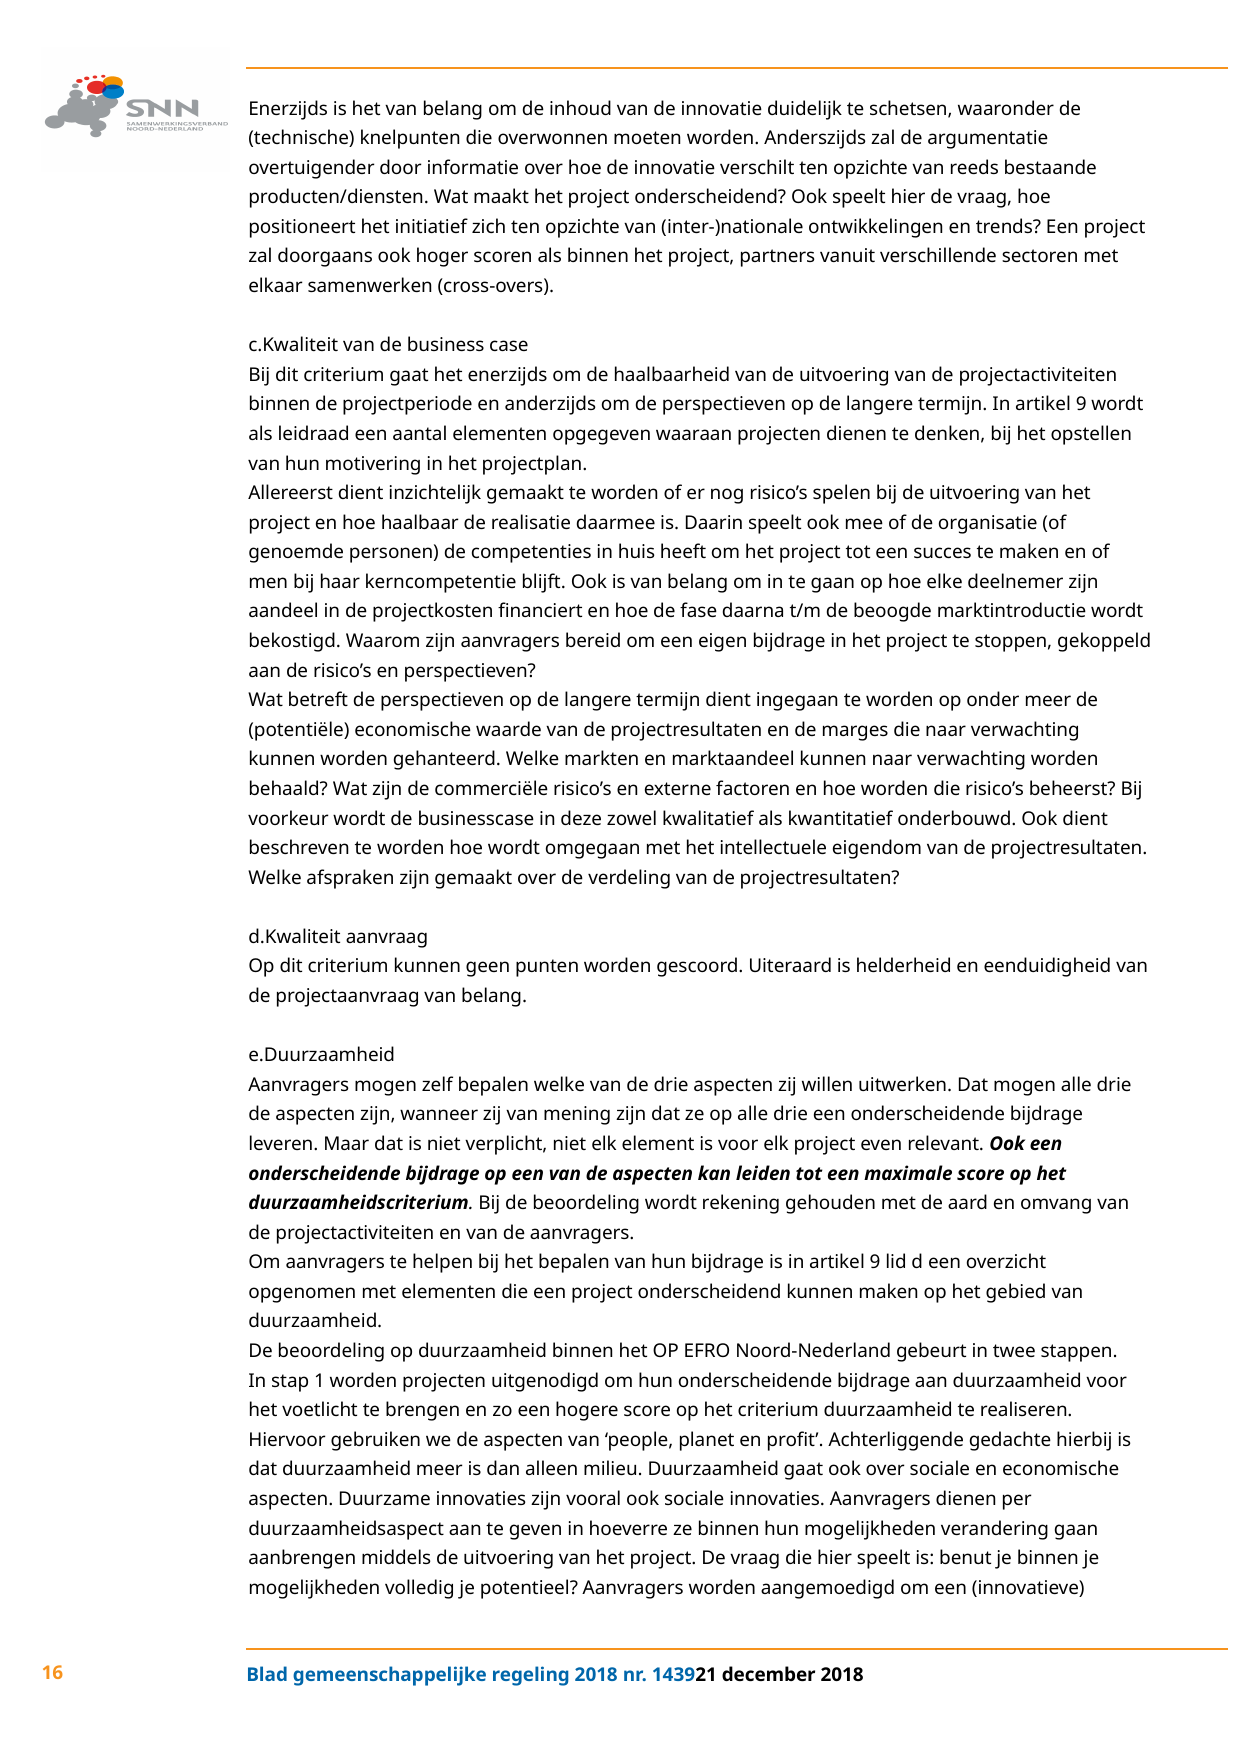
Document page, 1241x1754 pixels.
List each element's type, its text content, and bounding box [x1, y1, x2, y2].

picture [41, 47, 231, 172]
text De beoordeling op duurzaamheid binnen het OP EFRO Noord-Nederland gebeurt in twee stappen. [248, 1337, 1152, 1363]
text c.Kwaliteit van de business case [248, 331, 1152, 357]
text Enerzijds is het van belang om de inhoud van de innovatie duidelijk te schetsen, waaronder de (technische) knelpunten die overwonnen moeten worden. Anderszijds zal de argumentatie overtuigender door informatie over hoe de innovatie verschilt ten opzichte van reeds bestaande producten/diensten. Wat maakt het project onderscheidend? Ook speelt hier de vraag, hoe positioneert het initiatief zich ten opzichte van (inter-)nationale ontwikkelingen en trends? Een project zal doorgaans ook hoger scoren als binnen het project, partners vanuit verschillende sectoren met elkaar samenwerken (cross-overs). [248, 95, 1152, 298]
text e.Duurzaamheid [248, 1041, 1152, 1067]
text d.Kwaliteit aanvraag [248, 923, 1152, 949]
text Wat betreft de perspectieven op de langere termijn dient ingegaan te worden op onder meer de (potentiële) economische waarde van de projectresultaten en de marges die naar verwachting kunnen worden gehanteerd. Welke markten en marktaandeel kunnen naar verwachting worden behaald? Wat zijn de commerciële risico’s en externe factoren en hoe worden die risico’s beheerst? Bij voorkeur wordt de businesscase in deze zowel kwalitatief als kwantitatief onderbouwd. Ook dient beschreven te worden hoe wordt omgegaan met het intellectuele eigendom van de projectresultaten. Welke afspraken zijn gemaakt over de verdeling van de projectresultaten? [248, 686, 1152, 890]
text In stap 1 worden projecten uitgenodigd om hun onderscheidende bijdrage aan duurzaamheid voor het voetlicht te brengen en zo een hogere score op het criterium duurzaamheid te realiseren. Hiervoor gebruiken we de aspecten van ‘people, planet en profit’. Achterliggende gedachte hierbij is dat duurzaamheid meer is dan alleen milieu. Duurzaamheid gaat ook over sociale en economische aspecten. Duurzame innovaties zijn vooral ook sociale innovaties. Aanvragers dienen per duurzaamheidsaspect aan te geven in hoeverre ze binnen hun mogelijkheden verandering gaan aanbrengen middels de uitvoering van het project. De vraag die hier speelt is: benut je binnen je mogelijkheden volledig je potentieel? Aanvragers worden aangemoedigd om een (innovatieve) [248, 1367, 1152, 1600]
text Om aanvragers te helpen bij het bepalen van hun bijdrage is in artikel 9 lid d een overzicht opgenomen met elementen die een project onderscheidend kunnen maken op het gebied van duurzaamheid. [248, 1248, 1152, 1333]
text Op dit criterium kunnen geen punten worden gescoord. Uiteraard is helderheid en eenduidigheid van de projectaanvraag van belang. [248, 953, 1152, 1008]
text Allereerst dient inzichtelijk gemaakt te worden of er nog risico’s spelen bij de uitvoering van het project en hoe haalbaar de realisatie daarmee is. Daarin speelt ook mee of de organisatie (of genoemde personen) de competenties in huis heeft om het project tot een succes te maken en of men bij haar kerncompetentie blijft. Ook is van belang om in te gaan op hoe elke deelnemer zijn aandeel in de projectkosten financiert en hoe de fase daarna t/m de beoogde marktintroductie wordt bekostigd. Waarom zijn aanvragers bereid om een eigen bijdrage in het project te stoppen, gekoppeld aan de risico’s en perspectieven? [248, 479, 1152, 683]
text Bij dit criterium gaat het enerzijds om de haalbaarheid van de uitvoering van de projectactiviteiten binnen de projectperiode en anderzijds om de perspectieven op de langere termijn. In artikel 9 wordt als leidraad een aantal elementen opgegeven waaraan projecten dienen te denken, bij het opstellen van hun motivering in het projectplan. [248, 361, 1152, 476]
text Aanvragers mogen zelf bepalen welke van de drie aspecten zij willen uitwerken. Dat mogen alle drie de aspecten zijn, wanneer zij van mening zijn dat ze op alle drie een onderscheidende bijdrage leveren. Maar dat is niet verplicht, niet elk element is voor elk project even relevant. Ook een onderscheidende bijdrage op een van de aspecten kan leiden tot een maximale score op het duurzaamheidscriterium. Bij de beoordeling wordt rekening gehouden met de aard en omvang van de projectactiviteiten en van de aanvragers. [248, 1071, 1152, 1245]
